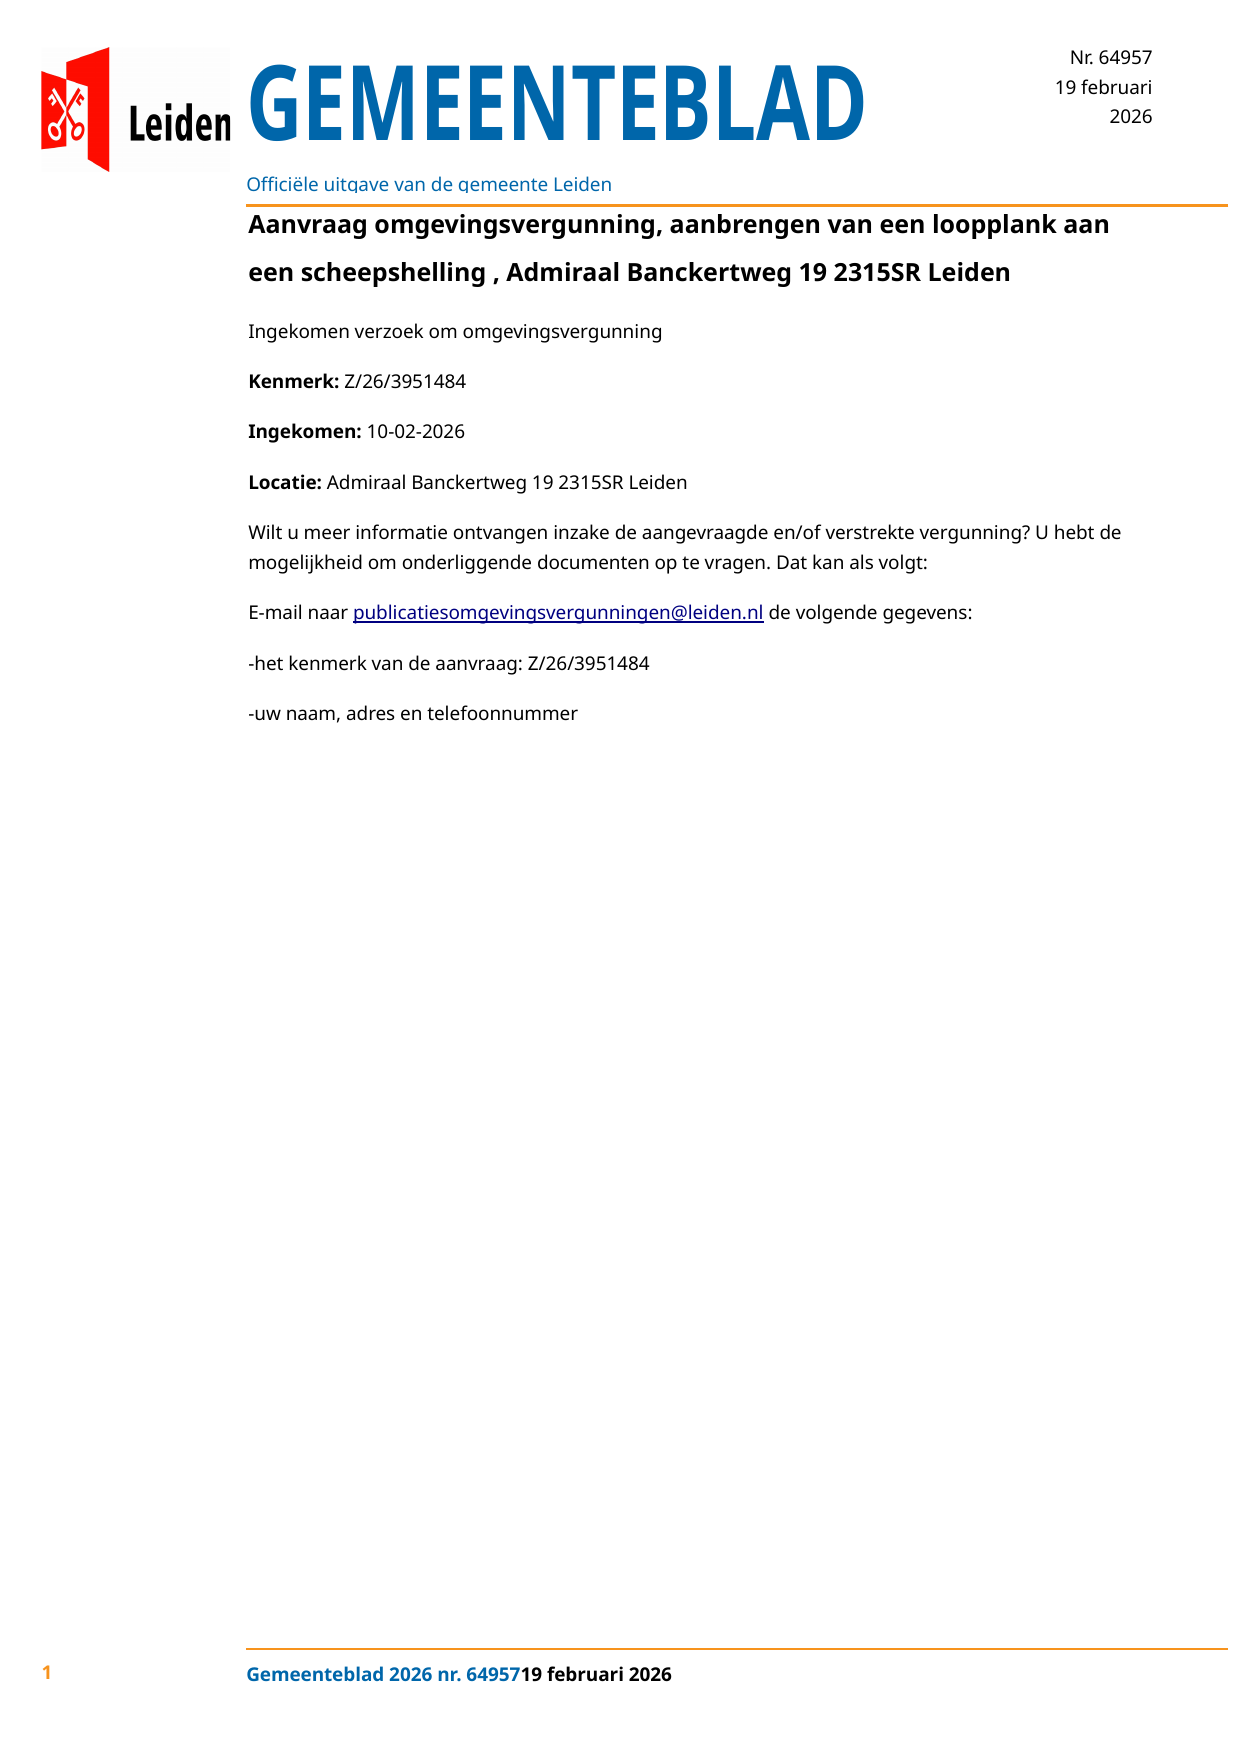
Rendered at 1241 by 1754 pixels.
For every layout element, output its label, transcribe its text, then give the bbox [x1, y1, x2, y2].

text Wilt u meer informatie ontvangen inzake de aangevraagde en/of verstrekte vergunning? U hebt de mogelijkheid om onderliggende documenten op te vragen. Dat kan als volgt: [248, 519, 1152, 575]
picture [41, 47, 231, 172]
text Aanvraag omgevingsvergunning, aanbrengen van een loopplank aan een scheepshelling , Admiraal Banckertweg 19 2315SR Leiden [248, 207, 1152, 288]
text Ingekomen verzoek om omgevingsvergunning [248, 318, 1152, 344]
text -uw naam, adres en telefoonnummer [248, 700, 1152, 726]
text Ingekomen: 10-02-2026 [248, 419, 1152, 444]
text Kenmerk: Z/26/3951484 [248, 368, 1152, 394]
text E-mail naar publicatiesomgevingsvergunningen@leiden.nl de volgende gegevens: [248, 599, 1152, 625]
text Locatie: Admiraal Banckertweg 19 2315SR Leiden [248, 469, 1152, 495]
text -het kenmerk van de aanvraag: Z/26/3951484 [248, 650, 1152, 676]
